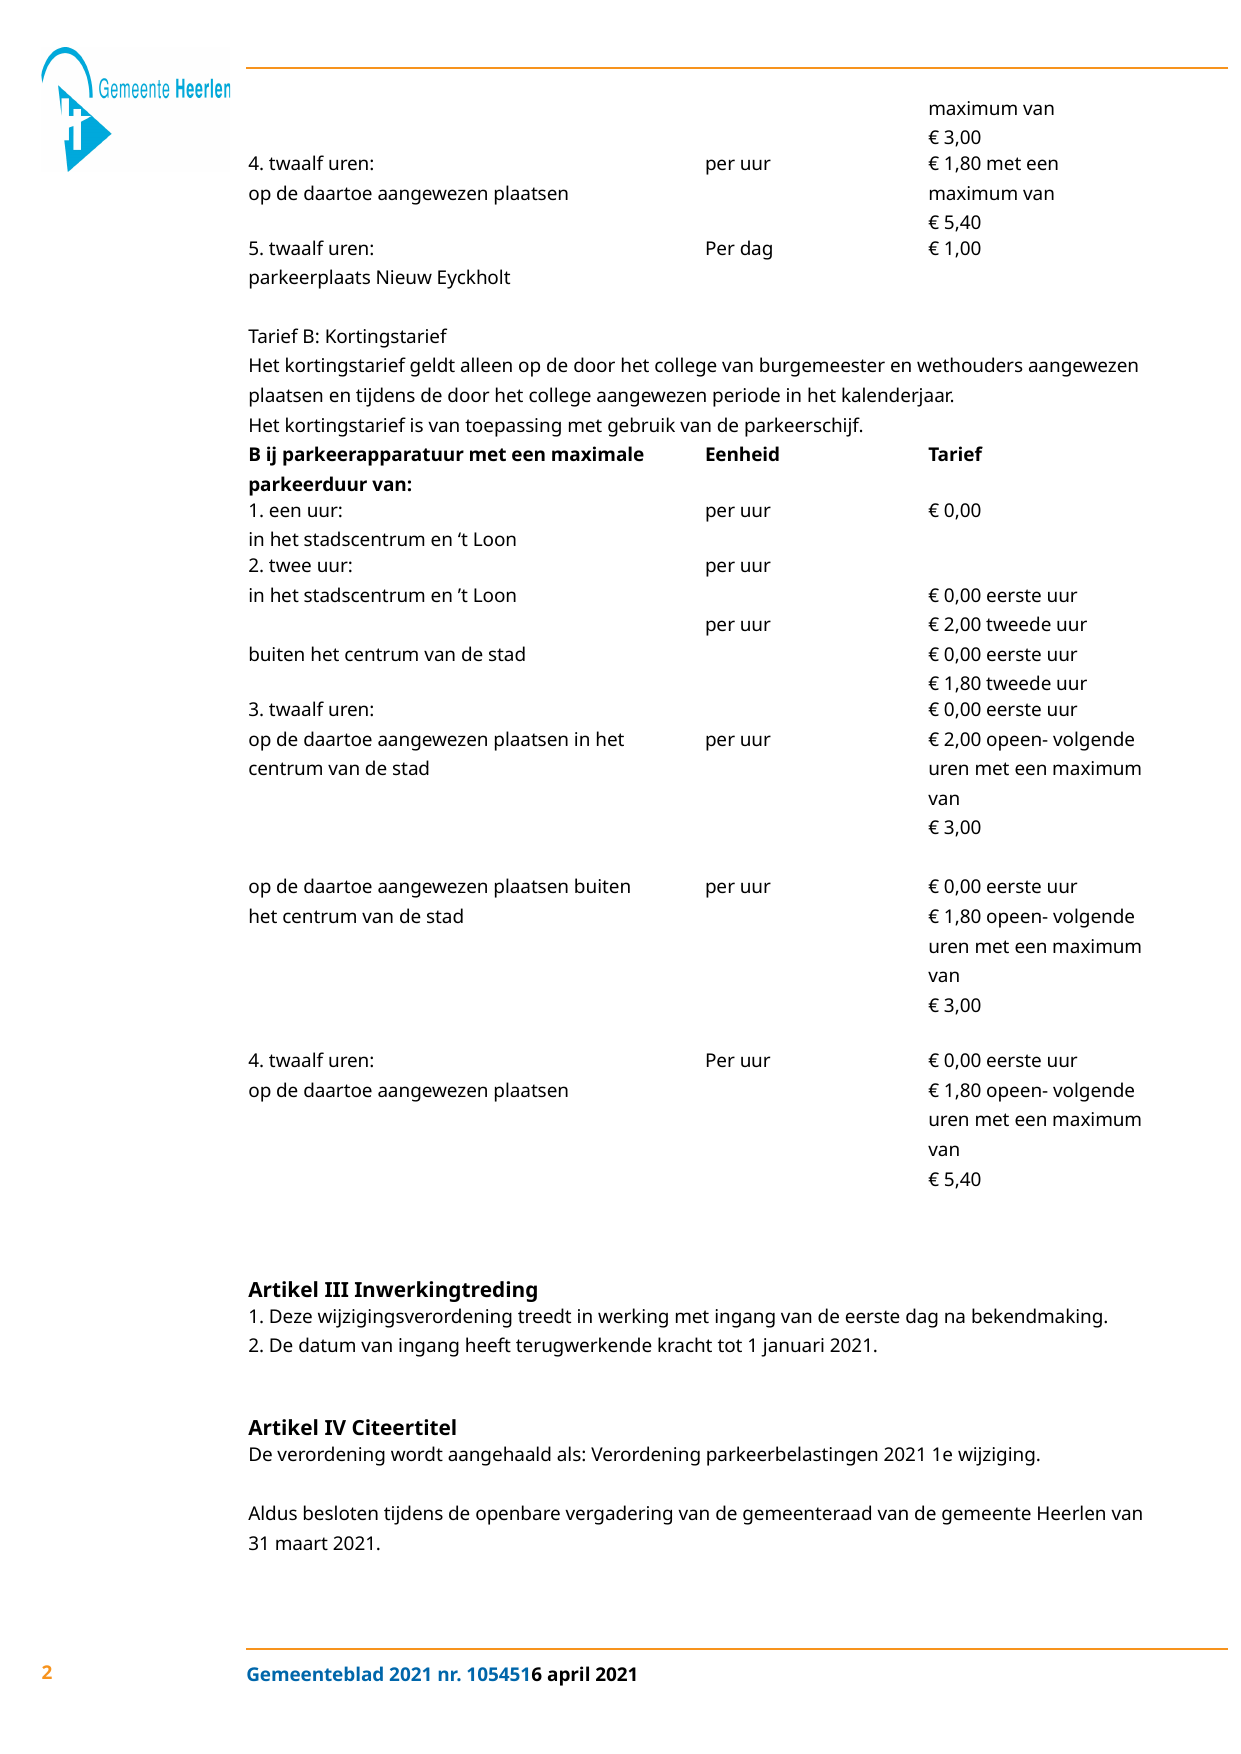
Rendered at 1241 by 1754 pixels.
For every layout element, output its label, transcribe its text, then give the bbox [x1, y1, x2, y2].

table_cell € 0,00 eerste uur € 2,00 tweede uur € 0,00 eerste uur € 1,80 tweede uur [928, 552, 1152, 696]
table_cell 4. twaalf uren: op de daartoe aangewezen plaatsen [248, 150, 705, 235]
table_cell per uur per uur [705, 552, 928, 696]
table_cell 5. twaalf uren: parkeerplaats Nieuw Eyckholt [248, 235, 705, 290]
picture [41, 47, 59, 70]
table_cell € 0,00 eerste uur € 1,80 opeen- volgende uren met een maximum van € 5,40 [928, 1048, 1152, 1221]
table_cell Per dag [705, 235, 928, 290]
picture [41, 47, 231, 172]
table_cell per uur per uur [705, 696, 928, 1047]
table_cell 2. twee uur: in het stadscentrum en ’t Loon buiten het centrum van de stad [248, 552, 705, 696]
table_cell € 1,80 met een maximum van € 5,40 [928, 150, 1152, 235]
text 1. Deze wijzigingsverordening treedt in werking met ingang van de eerste dag na bekendmaking. [248, 1303, 1152, 1329]
table_cell [705, 95, 928, 150]
text De verordening wordt aangehaald als: Verordening parkeerbelastingen 2021 1e wijziging. [248, 1441, 1152, 1467]
table_cell 1. een uur: in het stadscentrum en ‘t Loon [248, 497, 705, 552]
table_cell € 1,00 [928, 235, 1152, 290]
text Artikel III Inwerkingtreding [248, 1275, 1152, 1303]
table_cell Per uur [705, 1048, 928, 1221]
text 2. De datum van ingang heeft terugwerkende kracht tot 1 januari 2021. [248, 1333, 1152, 1358]
table_cell € 0,00 eerste uur € 2,00 opeen- volgende uren met een maximum van € 3,00 € 0,00 eerste uur € 1,80 opeen- volgende uren met een maximum van € 3,00 [928, 696, 1152, 1047]
table_header B ij parkeerapparatuur met een maximale parkeerduur van: [248, 442, 705, 497]
text Het kortingstarief is van toepassing met gebruik van de parkeerschijf. [248, 412, 1152, 438]
table_cell 4. twaalf uren: op de daartoe aangewezen plaatsen [248, 1048, 705, 1221]
table_cell per uur [705, 497, 928, 552]
text Het kortingstarief geldt alleen op de door het college van burgemeester en wethouders aangewezen plaatsen en tijdens de door het college aangewezen periode in het kalenderjaar. [248, 353, 1152, 408]
table_cell maximum van € 3,00 [928, 95, 1152, 150]
text Tarief B: Kortingstarief [248, 323, 1152, 349]
table_cell per uur [705, 150, 928, 235]
table_cell 3. twaalf uren: op de daartoe aangewezen plaatsen in het centrum van de stad op de daartoe aangewezen plaatsen buiten het centrum van de stad [248, 696, 705, 1047]
table_header Tarief [928, 442, 1152, 497]
text Artikel IV Citeertitel [248, 1413, 1152, 1441]
text Aldus besloten tijdens de openbare vergadering van de gemeenteraad van de gemeente Heerlen van 31 maart 2021. [248, 1500, 1152, 1556]
table_header Eenheid [705, 442, 928, 497]
table_cell € 0,00 [928, 497, 1152, 552]
table_cell [248, 95, 705, 150]
